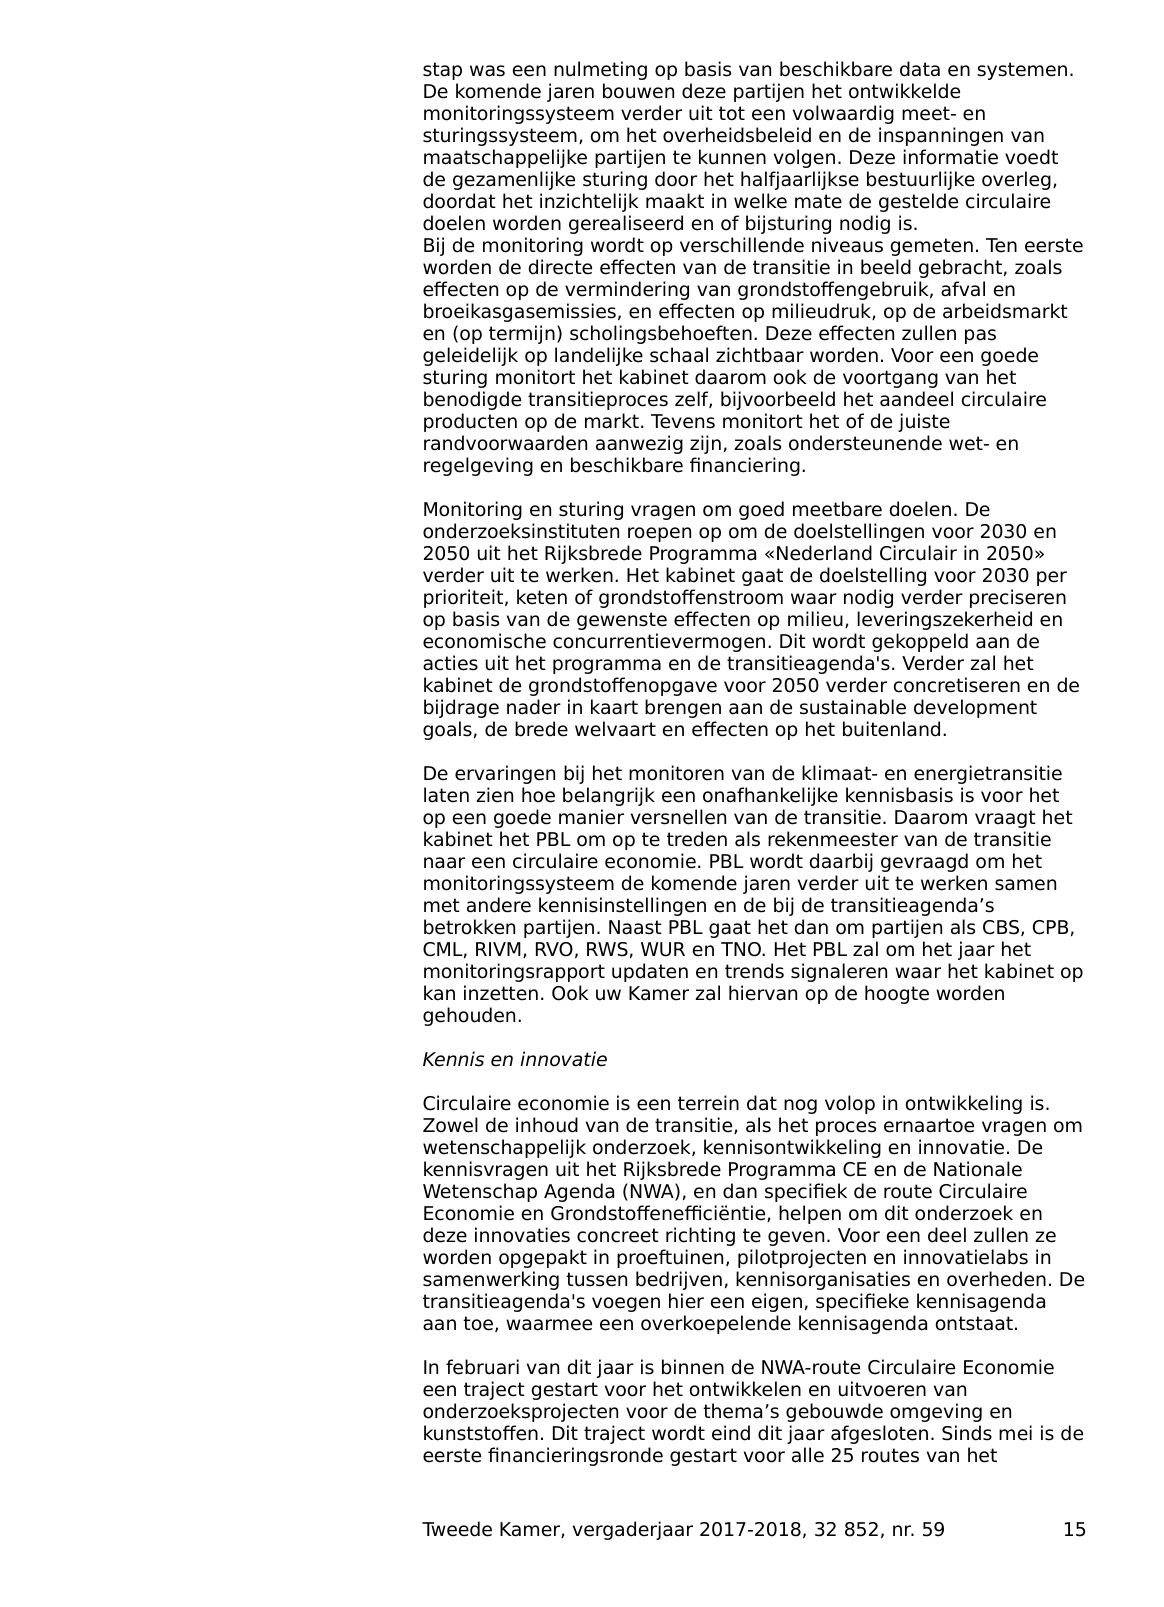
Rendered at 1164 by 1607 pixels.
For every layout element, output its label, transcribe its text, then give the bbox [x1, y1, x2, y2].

text Circulaire economie is een terrein dat nog volop in ontwikkeling is. Zowel de inhoud van de transitie, als het proces ernaartoe vragen om wetenschappelijk onderzoek, kennisontwikkeling en innovatie. De kennisvragen uit het Rijksbrede Programma CE en de Nationale Wetenschap Agenda (NWA), en dan specifiek de route Circulaire Economie en Grondstoffenefficiëntie, helpen om dit onderzoek en deze innovaties concreet richting te geven. Voor een deel zullen ze worden opgepakt in proeftuinen, pilotprojecten en innovatielabs in samenwerking tussen bedrijven, kennisorganisaties en overheden. De transitieagenda's voegen hier een eigen, specifieke kennisagenda aan toe, waarmee een overkoepelende kennisagenda ontstaat. [422, 1093, 1087, 1335]
subtitle Kennis en innovatie [422, 1049, 1087, 1071]
text De ervaringen bij het monitoren van de klimaat- en energietransitie laten zien hoe belangrijk een onafhankelijke kennisbasis is voor het op een goede manier versnellen van de transitie. Daarom vraagt het kabinet het PBL om op te treden als rekenmeester van de transitie naar een circulaire economie. PBL wordt daarbij gevraagd om het monitoringssysteem de komende jaren verder uit te werken samen met andere kennisinstellingen en de bij de transitieagenda’s betrokken partijen. Naast PBL gaat het dan om partijen als CBS, CPB, CML, RIVM, RVO, RWS, WUR en TNO. Het PBL zal om het jaar het monitoringsrapport updaten en trends signaleren waar het kabinet op kan inzetten. Ook uw Kamer zal hiervan op de hoogte worden gehouden. [422, 763, 1087, 1027]
text Bij de monitoring wordt op verschillende niveaus gemeten. Ten eerste worden de directe effecten van de transitie in beeld gebracht, zoals effecten op de vermindering van grondstoffengebruik, afval en broeikasgasemissies, en effecten op milieudruk, op de arbeidsmarkt en (op termijn) scholingsbehoeften. Deze effecten zullen pas geleidelijk op landelijke schaal zichtbaar worden. Voor een goede sturing monitort het kabinet daarom ook de voortgang van het benodigde transitieproces zelf, bijvoorbeeld het aandeel circulaire producten op de markt. Tevens monitort het of de juiste randvoorwaarden aanwezig zijn, zoals ondersteunende wet- en regelgeving en beschikbare financiering. [422, 235, 1087, 477]
text In februari van dit jaar is binnen de NWA-route Circulaire Economie een traject gestart voor het ontwikkelen en uitvoeren van onderzoeksprojecten voor de thema’s gebouwde omgeving en kunststoffen. Dit traject wordt eind dit jaar afgesloten. Sinds mei is de eerste financieringsronde gestart voor alle 25 routes van het [422, 1357, 1087, 1467]
text Monitoring en sturing vragen om goed meetbare doelen. De onderzoeksinstituten roepen op om de doelstellingen voor 2030 en 2050 uit het Rijksbrede Programma «Nederland Circulair in 2050» verder uit te werken. Het kabinet gaat de doelstelling voor 2030 per prioriteit, keten of grondstoffenstroom waar nodig verder preciseren op basis van de gewenste effecten op milieu, leveringszekerheid en economische concurrentievermogen. Dit wordt gekoppeld aan de acties uit het programma en de transitieagenda's. Verder zal het kabinet de grondstoffenopgave voor 2050 verder concretiseren en de bijdrage nader in kaart brengen aan de sustainable development goals, de brede welvaart en effecten op het buitenland. [422, 499, 1087, 741]
text stap was een nulmeting op basis van beschikbare data en systemen. De komende jaren bouwen deze partijen het ontwikkelde monitoringssysteem verder uit tot een volwaardig meet- en sturingssysteem, om het overheidsbeleid en de inspanningen van maatschappelijke partijen te kunnen volgen. Deze informatie voedt de gezamenlijke sturing door het halfjaarlijkse bestuurlijke overleg, doordat het inzichtelijk maakt in welke mate de gestelde circulaire doelen worden gerealiseerd en of bijsturing nodig is. [422, 59, 1087, 235]
